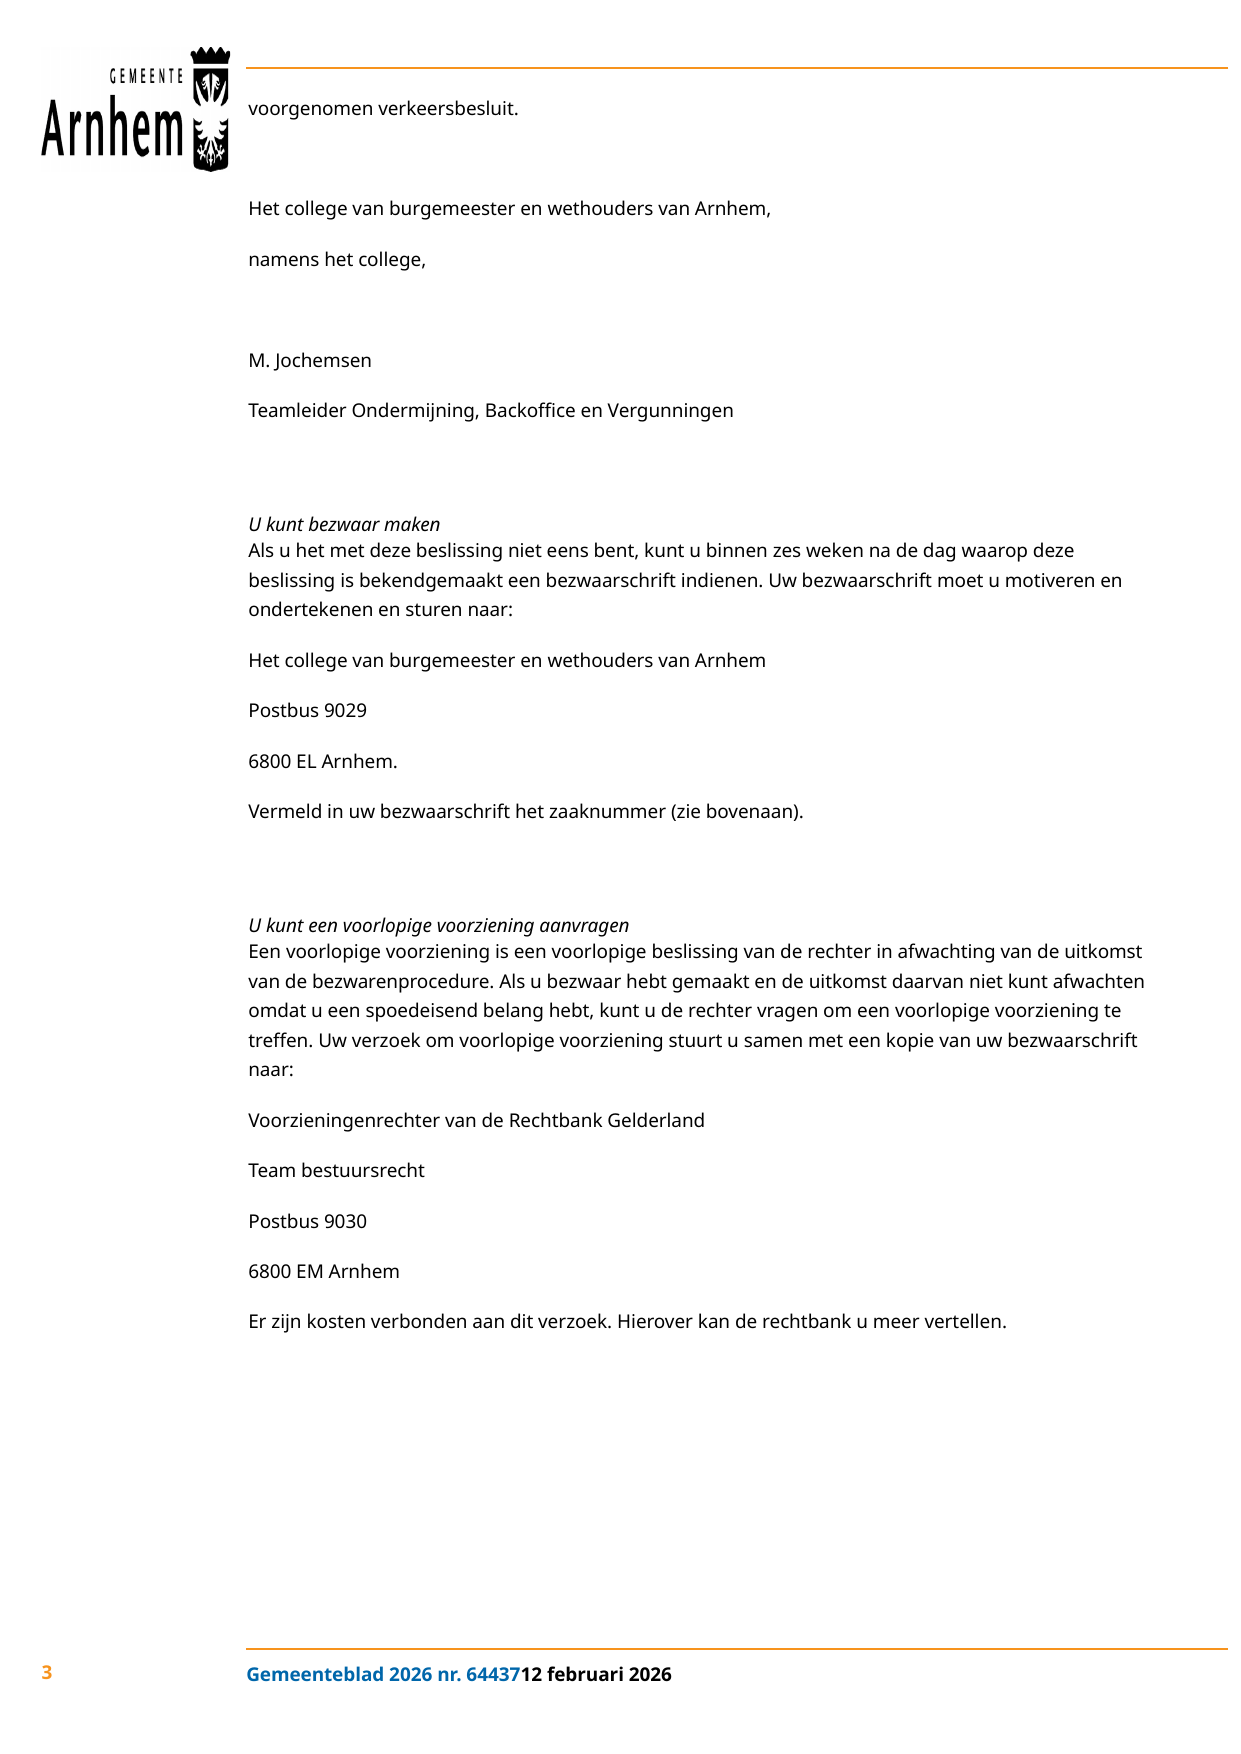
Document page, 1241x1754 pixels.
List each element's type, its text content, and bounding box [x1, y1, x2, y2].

text Een voorlopige voorziening is een voorlopige beslissing van de rechter in afwachting van de uitkomst van de bezwarenprocedure. Als u bezwaar hebt gemaakt en de uitkomst daarvan niet kunt afwachten omdat u een spoedeisend belang hebt, kunt u de rechter vragen om een voorlopige voorziening te treffen. Uw verzoek om voorlopige voorziening stuurt u samen met een kopie van uw bezwaarschrift naar: [248, 938, 1152, 1082]
text Het college van burgemeester en wethouders van Arnhem, [248, 196, 1152, 221]
text Voorzieningenrechter van de Rechtbank Gelderland [248, 1107, 1152, 1133]
text 6800 EM Arnhem [248, 1258, 1152, 1284]
text 6800 EL Arnhem. [248, 748, 1152, 773]
text Als u het met deze beslissing niet eens bent, kunt u binnen zes weken na de dag waarop deze beslissing is bekendgemaakt een bezwaarschrift indienen. Uw bezwaarschrift moet u motiveren en ondertekenen en sturen naar: [248, 537, 1152, 622]
text Team bestuursrecht [248, 1157, 1152, 1183]
text Teamleider Ondermijning, Backoffice en Vergunningen [248, 397, 1152, 423]
text Het college van burgemeester en wethouders van Arnhem [248, 647, 1152, 673]
picture [41, 47, 231, 172]
text M. Jochemsen [248, 347, 1152, 373]
text Postbus 9030 [248, 1208, 1152, 1234]
text Postbus 9029 [248, 697, 1152, 723]
text namens het college, [248, 246, 1152, 272]
text Vermeld in uw bezwaarschrift het zaaknummer (zie bovenaan). [248, 798, 1152, 824]
text U kunt een voorlopige voorziening aanvragen [248, 913, 1152, 938]
text Er zijn kosten verbonden aan dit verzoek. Hierover kan de rechtbank u meer vertellen. [248, 1309, 1152, 1334]
text voorgenomen verkeersbesluit. [248, 95, 1152, 121]
text U kunt bezwaar maken [248, 512, 1152, 537]
